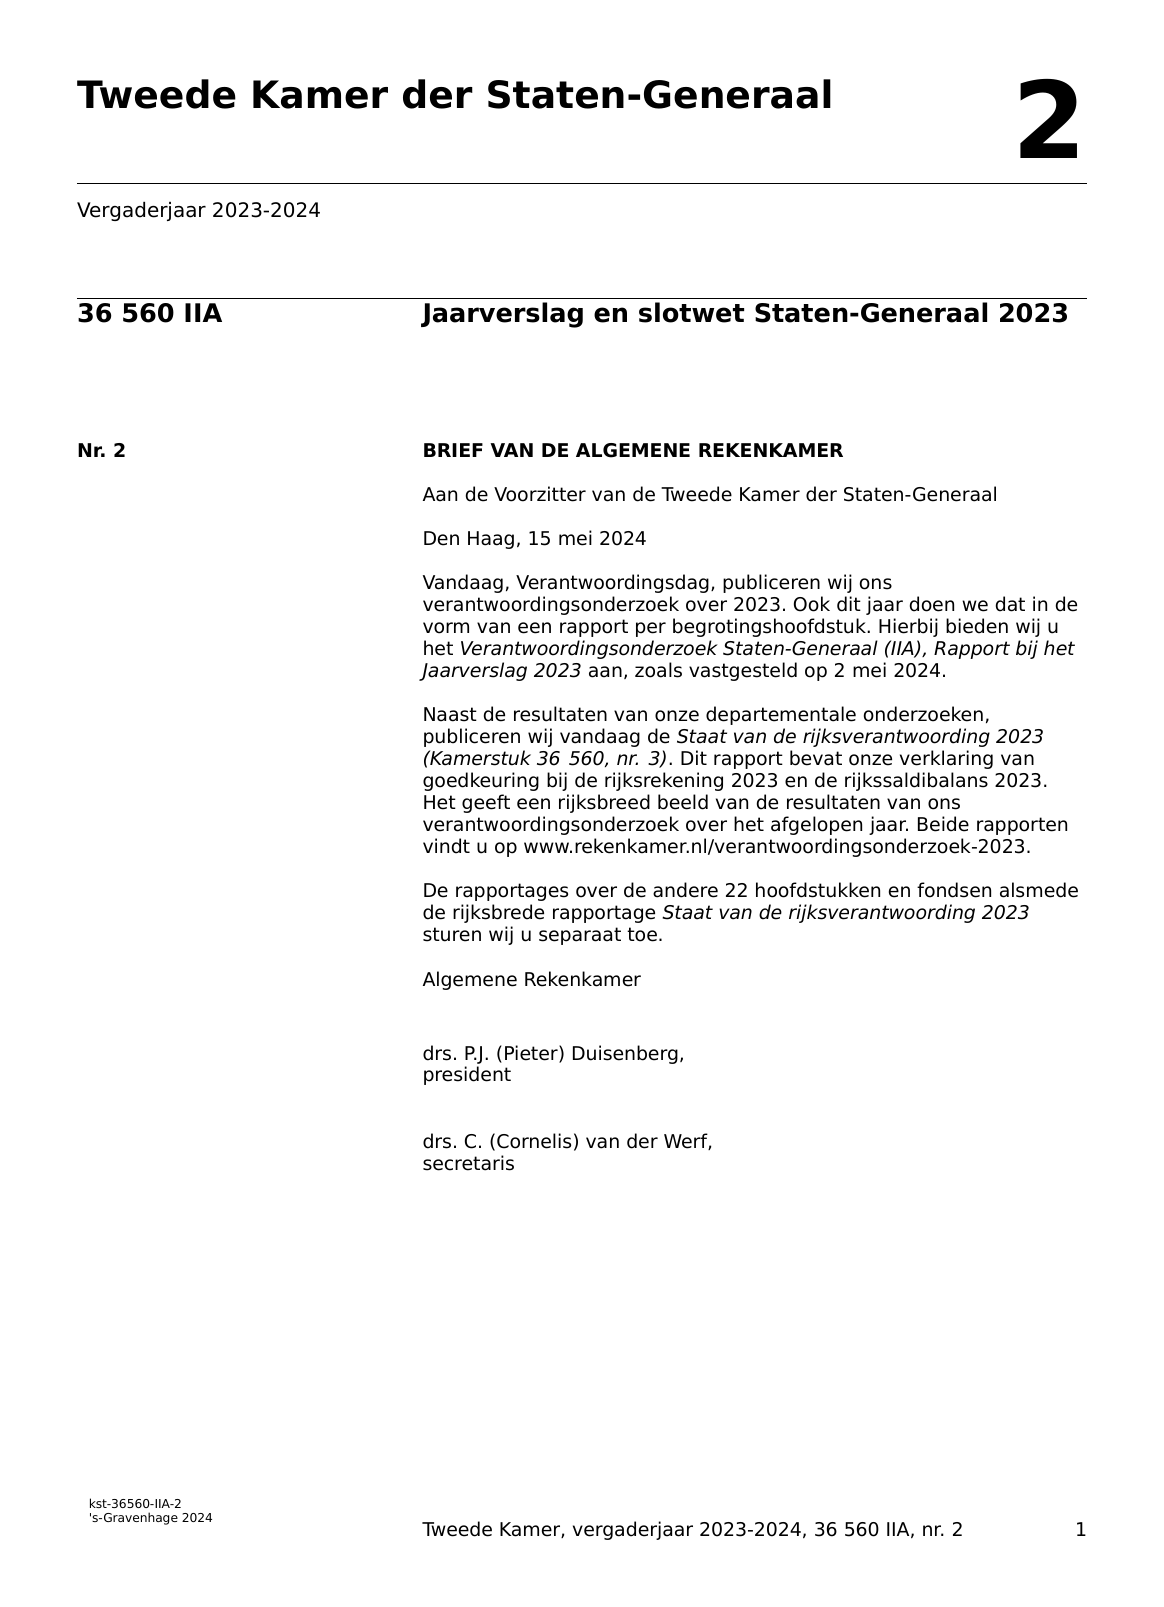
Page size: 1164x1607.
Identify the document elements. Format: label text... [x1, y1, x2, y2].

table_header Tweede Kamer der Staten-Generaal [77, 59, 886, 183]
subtitle Nr. 2 BRIEF VAN DE ALGEMENE REKENKAMER [77, 440, 1087, 462]
table_header 2 [886, 59, 1087, 183]
text kst-36560-IIA-2 [88, 1497, 323, 1511]
text Naast de resultaten van onze departementale onderzoeken, publiceren wij vandaag de Staat van de rijksverantwoording 2023 (Kamerstuk 36 560, nr. 3). Dit rapport bevat onze verklaring van goedkeuring bij de rijksrekening 2023 en de rijkssaldibalans 2023. Het geeft een rijksbreed beeld van de resultaten van ons verantwoordingsonderzoek over het afgelopen jaar. Beide rapporten vindt u op www.rekenkamer.nl/verantwoordingsonderzoek-2023. [422, 704, 1087, 858]
text 's-Gravenhage 2024 [88, 1511, 323, 1525]
text drs. C. (Cornelis) van der Werf, secretaris [422, 1108, 1087, 1174]
text Vandaag, Verantwoordingsdag, publiceren wij ons verantwoordingsonderzoek over 2023. Ook dit jaar doen we dat in de vorm van een rapport per begrotingshoofdstuk. Hierbij bieden wij u het Verantwoordingsonderzoek Staten-Generaal (IIA), Rapport bij het Jaarverslag 2023 aan, zoals vastgesteld op 2 mei 2024. [422, 572, 1087, 682]
subtitle 36 560 IIA Jaarverslag en slotwet Staten-Generaal 2023 [77, 299, 1087, 329]
text drs. P.J. (Pieter) Duisenberg, president [422, 1020, 1087, 1086]
table_cell Vergaderjaar 2023-2024 [77, 184, 1087, 298]
text De rapportages over de andere 22 hoofdstukken en fondsen alsmede de rijksbrede rapportage Staat van de rijksverantwoording 2023 sturen wij u separaat toe. [422, 880, 1087, 946]
text Den Haag, 15 mei 2024 [422, 528, 1087, 550]
text Aan de Voorzitter van de Tweede Kamer der Staten-Generaal [422, 484, 1087, 506]
text Algemene Rekenkamer [422, 968, 1087, 990]
